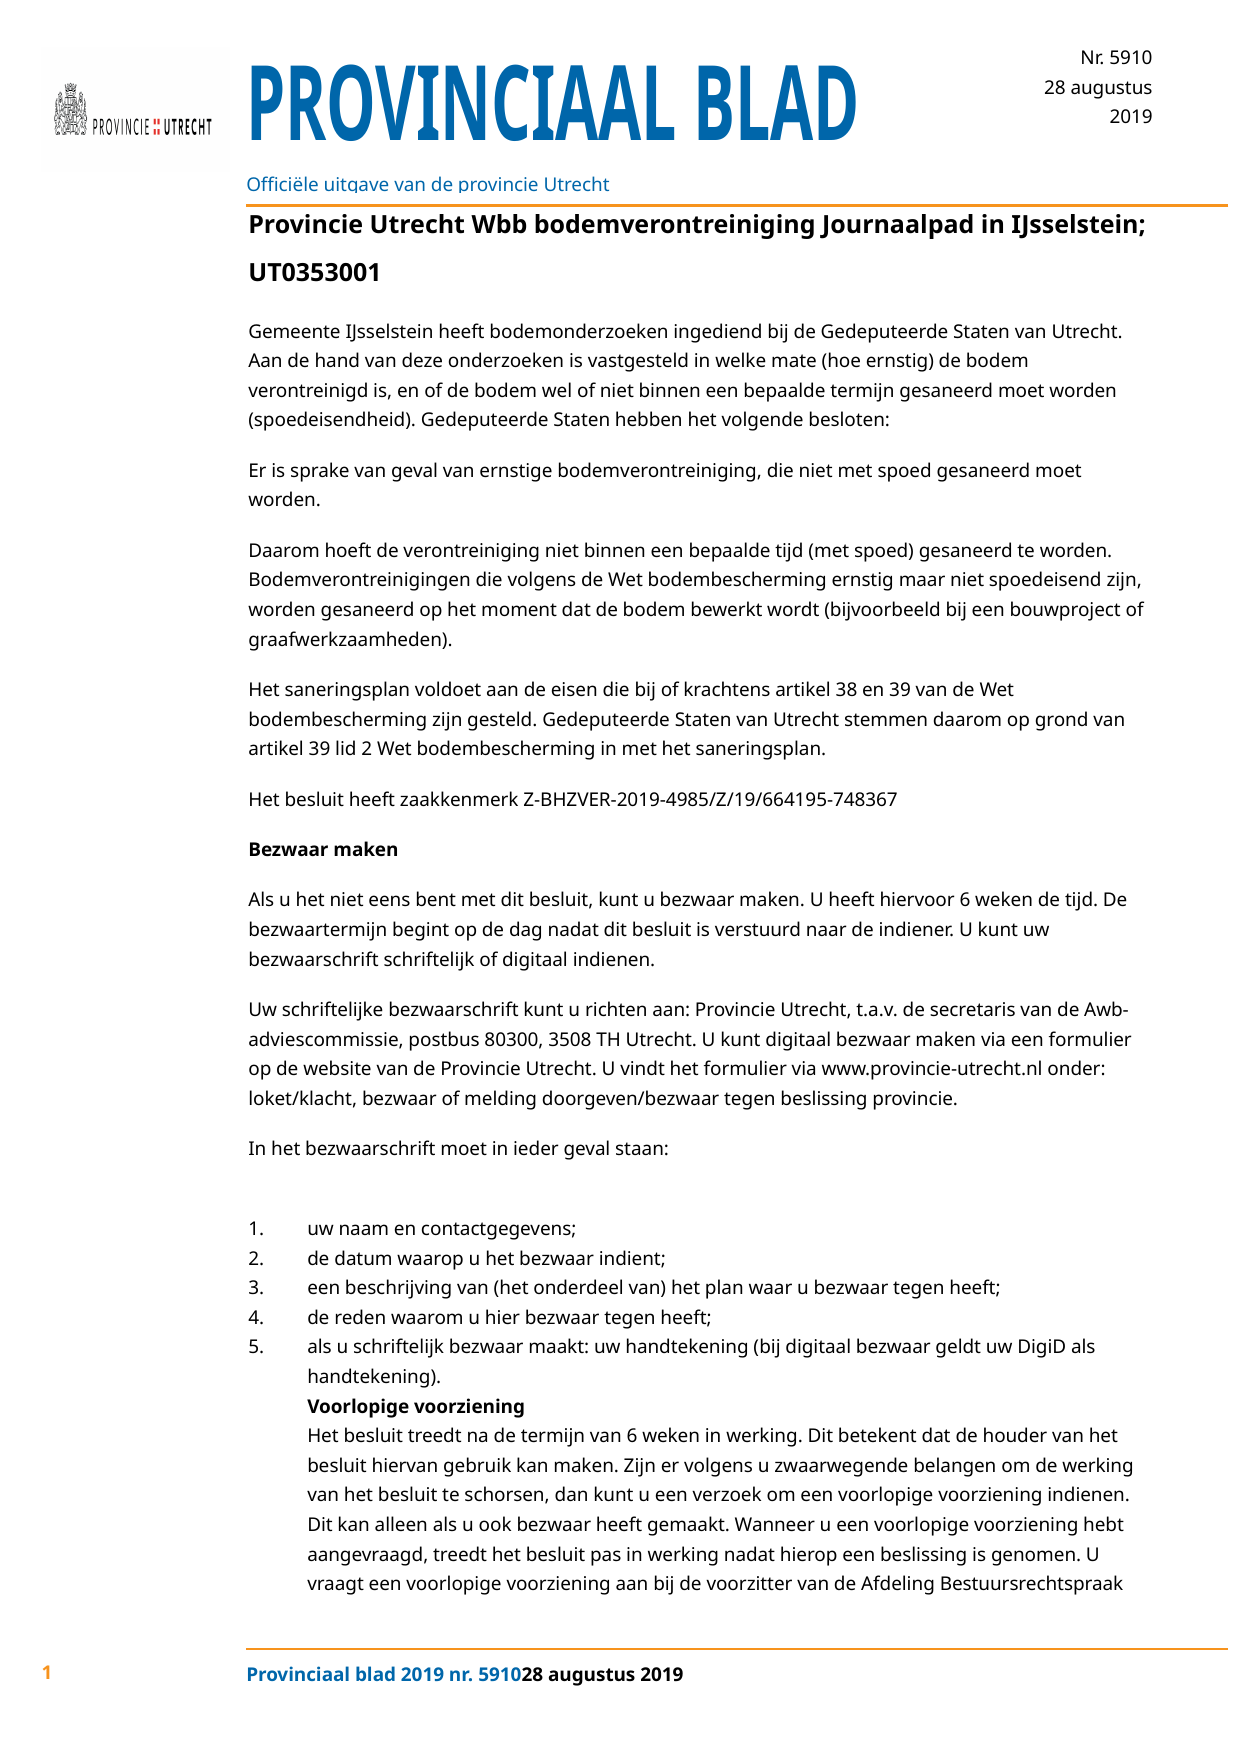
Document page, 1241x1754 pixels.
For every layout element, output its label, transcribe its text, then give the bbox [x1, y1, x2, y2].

list als u schriftelijk bezwaar maakt: uw handtekening (bij digitaal bezwaar geldt uw DigiD als handtekening). [248, 1334, 1152, 1389]
text Bezwaar maken [248, 836, 1152, 862]
text Uw schriftelijke bezwaarschrift kunt u richten aan: Provincie Utrecht, t.a.v. de secretaris van de Awb-adviescommissie, postbus 80300, 3508 TH Utrecht. U kunt digitaal bezwaar maken via een formulier op de website van de Provincie Utrecht. U vindt het formulier via www.provincie-utrecht.nl onder: loket/klacht, bezwaar of melding doorgeven/bezwaar tegen beslissing provincie. [248, 996, 1152, 1111]
list Voorlopige voorziening [248, 1393, 1152, 1419]
text Als u het niet eens bent met dit besluit, kunt u bezwaar maken. U heeft hiervoor 6 weken de tijd. De bezwaartermijn begint op de dag nadat dit besluit is verstuurd naar de indiener. U kunt uw bezwaarschrift schriftelijk of digitaal indienen. [248, 887, 1152, 972]
list Het besluit treedt na de termijn van 6 weken in werking. Dit betekent dat de houder van het besluit hiervan gebruik kan maken. Zijn er volgens u zwaarwegende belangen om de werking van het besluit te schorsen, dan kunt u een verzoek om een voorlopige voorziening indienen. Dit kan alleen als u ook bezwaar heeft gemaakt. Wanneer u een voorlopige voorziening hebt aangevraagd, treedt het besluit pas in werking nadat hierop een beslissing is genomen. U vraagt een voorlopige voorziening aan bij de voorzitter van de Afdeling Bestuursrechtspraak [248, 1422, 1152, 1596]
picture [41, 47, 231, 172]
text Het besluit heeft zaakkenmerk Z-BHZVER-2019-4985/Z/19/664195-748367 [248, 786, 1152, 812]
list uw naam en contactgegevens; [248, 1215, 1152, 1241]
list een beschrijving van (het onderdeel van) het plan waar u bezwaar tegen heeft; [248, 1274, 1152, 1300]
text Het saneringsplan voldoet aan de eisen die bij of krachtens artikel 38 en 39 van de Wet bodembescherming zijn gesteld. Gedeputeerde Staten van Utrecht stemmen daarom op grond van artikel 39 lid 2 Wet bodembescherming in met het saneringsplan. [248, 676, 1152, 761]
text In het bezwaarschrift moet in ieder geval staan: [248, 1135, 1152, 1161]
text Provincie Utrecht Wbb bodemverontreiniging Journaalpad in IJsselstein; UT0353001 [248, 207, 1152, 288]
list de reden waarom u hier bezwaar tegen heeft; [248, 1304, 1152, 1330]
text Daarom hoeft de verontreiniging niet binnen een bepaalde tijd (met spoed) gesaneerd te worden. Bodemverontreinigingen die volgens de Wet bodembescherming ernstig maar niet spoedeisend zijn, worden gesaneerd op het moment dat de bodem bewerkt wordt (bijvoorbeeld bij een bouwproject of graafwerkzaamheden). [248, 537, 1152, 652]
text Gemeente IJsselstein heeft bodemonderzoeken ingediend bij de Gedeputeerde Staten van Utrecht. Aan de hand van deze onderzoeken is vastgesteld in welke mate (hoe ernstig) de bodem verontreinigd is, en of de bodem wel of niet binnen een bepaalde termijn gesaneerd moet worden (spoedeisendheid). Gedeputeerde Staten hebben het volgende besloten: [248, 318, 1152, 432]
text Er is sprake van geval van ernstige bodemverontreiniging, die niet met spoed gesaneerd moet worden. [248, 457, 1152, 512]
list de datum waarop u het bezwaar indient; [248, 1245, 1152, 1271]
